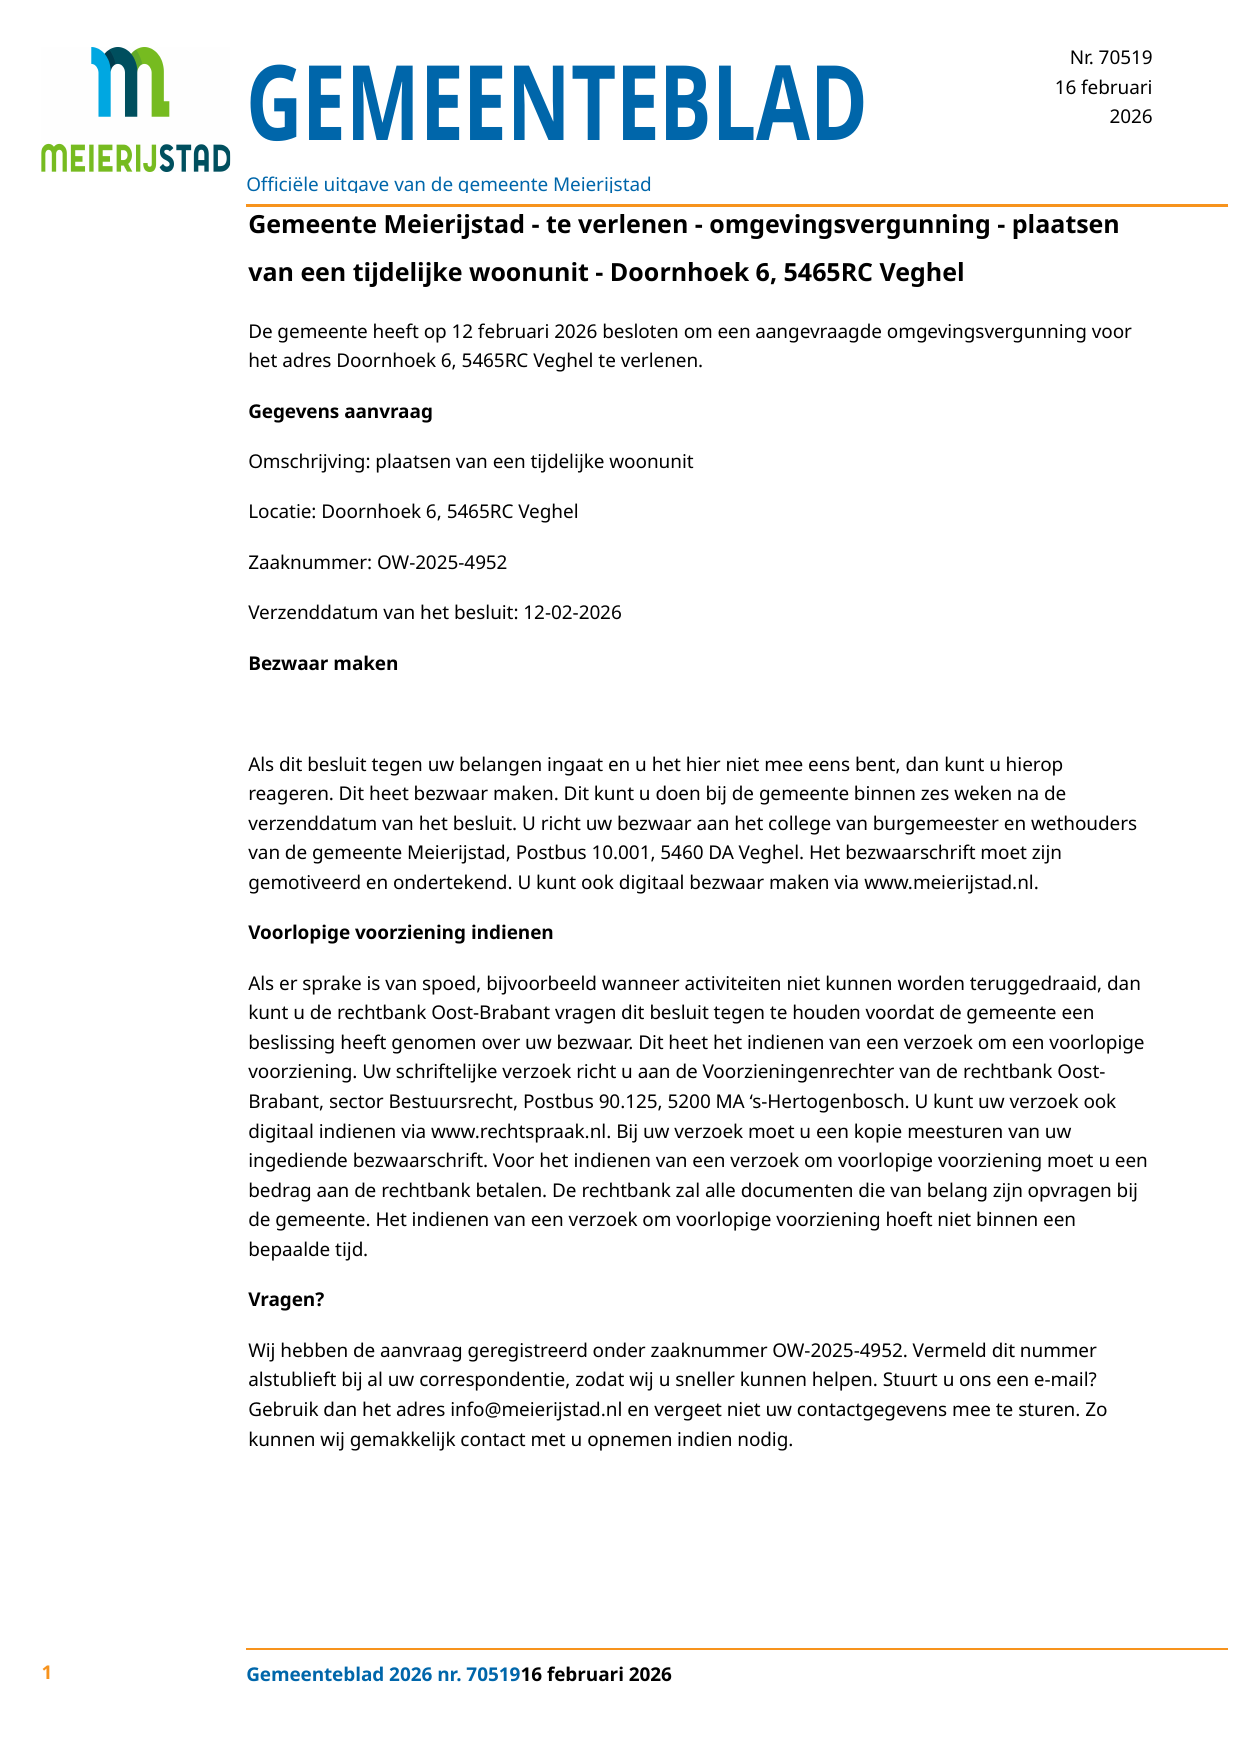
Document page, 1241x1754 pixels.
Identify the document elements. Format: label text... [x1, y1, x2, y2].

text Voorlopige voorziening indienen [248, 919, 1152, 945]
text Wij hebben de aanvraag geregistreerd onder zaaknummer OW-2025-4952. Vermeld dit nummer alstublieft bij al uw correspondentie, zodat wij u sneller kunnen helpen. Stuurt u ons een e-mail? Gebruik dan het adres info@meierijstad.nl en vergeet niet uw contactgegevens mee te sturen. Zo kunnen wij gemakkelijk contact met u opnemen indien nodig. [248, 1337, 1152, 1452]
text Als er sprake is van spoed, bijvoorbeeld wanneer activiteiten niet kunnen worden teruggedraaid, dan kunt u de rechtbank Oost-Brabant vragen dit besluit tegen te houden voordat de gemeente een beslissing heeft genomen over uw bezwaar. Dit heet het indienen van een verzoek om een voorlopige voorziening. Uw schriftelijke verzoek richt u aan de Voorzieningenrechter van de rechtbank Oost-Brabant, sector Bestuursrecht, Postbus 90.125, 5200 MA ‘s-Hertogenbosch. U kunt uw verzoek ook digitaal indienen via www.rechtspraak.nl. Bij uw verzoek moet u een kopie meesturen van uw ingediende bezwaarschrift. Voor het indienen van een verzoek om voorlopige voorziening moet u een bedrag aan de rechtbank betalen. De rechtbank zal alle documenten die van belang zijn opvragen bij de gemeente. Het indienen van een verzoek om voorlopige voorziening hoeft niet binnen een bepaalde tijd. [248, 970, 1152, 1262]
text De gemeente heeft op 12 februari 2026 besloten om een aangevraagde omgevingsvergunning voor het adres Doornhoek 6, 5465RC Veghel te verlenen. [248, 318, 1152, 373]
text Gemeente Meierijstad - te verlenen - omgevingsvergunning - plaatsen van een tijdelijke woonunit - Doornhoek 6, 5465RC Veghel [248, 207, 1152, 288]
text Locatie: Doornhoek 6, 5465RC Veghel [248, 499, 1152, 524]
text Omschrijving: plaatsen van een tijdelijke woonunit [248, 448, 1152, 474]
text Als dit besluit tegen uw belangen ingaat en u het hier niet mee eens bent, dan kunt u hierop reageren. Dit heet bezwaar maken. Dit kunt u doen bij de gemeente binnen zes weken na de verzenddatum van het besluit. U richt uw bezwaar aan het college van burgemeester en wethouders van de gemeente Meierijstad, Postbus 10.001, 5460 DA Veghel. Het bezwaarschrift moet zijn gemotiveerd en ondertekend. U kunt ook digitaal bezwaar maken via www.meierijstad.nl. [248, 751, 1152, 895]
text Bezwaar maken [248, 650, 1152, 676]
text Zaaknummer: OW-2025-4952 [248, 549, 1152, 575]
text Vragen? [248, 1287, 1152, 1312]
picture [41, 47, 231, 172]
text Verzenddatum van het besluit: 12-02-2026 [248, 599, 1152, 625]
text Gegevens aanvraag [248, 398, 1152, 424]
